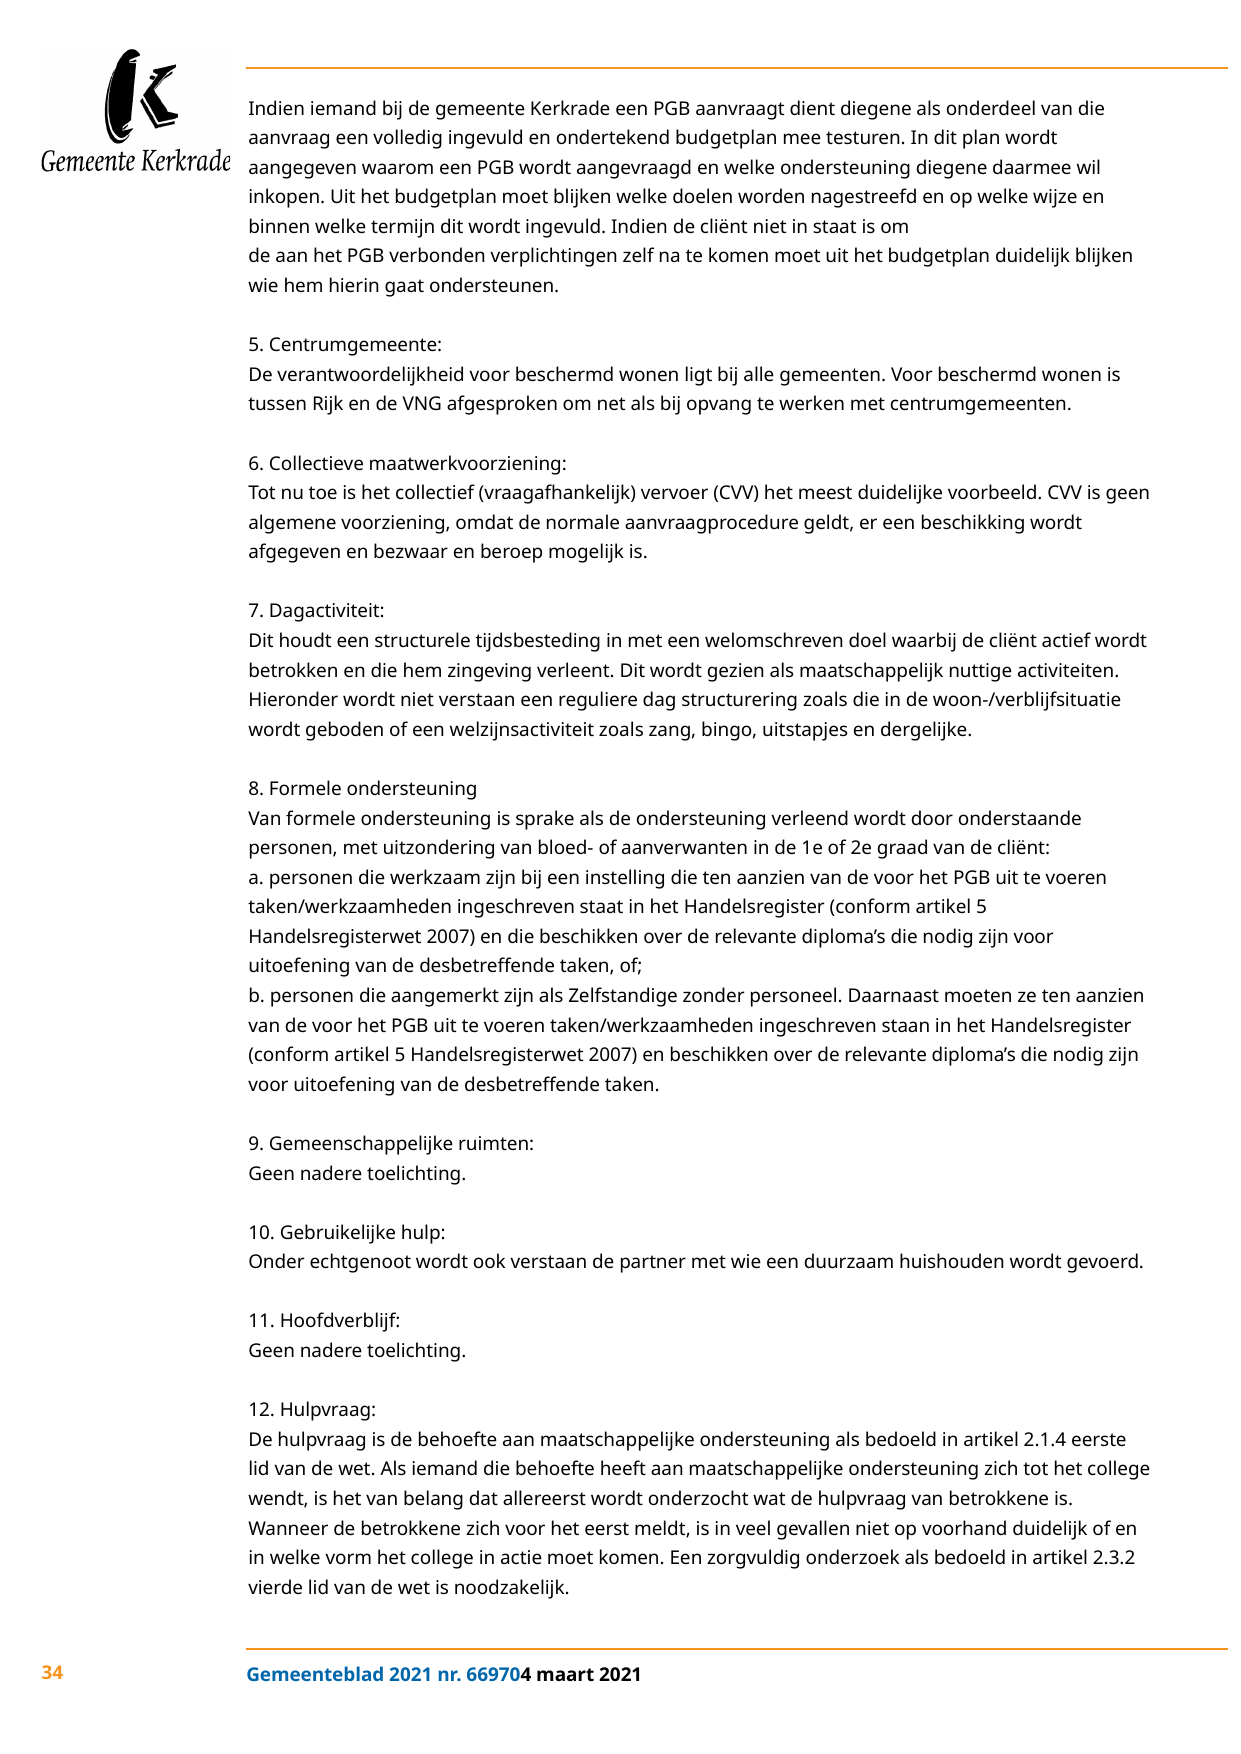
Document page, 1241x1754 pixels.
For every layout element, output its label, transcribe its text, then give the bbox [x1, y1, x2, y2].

text Geen nadere toelichting. [248, 1160, 1152, 1186]
text 7. Dagactiviteit: [248, 598, 1152, 623]
text b. personen die aangemerkt zijn als Zelfstandige zonder personeel. Daarnaast moeten ze ten aanzien van de voor het PGB uit te voeren taken/werkzaamheden ingeschreven staan in het Handelsregister (conform artikel 5 Handelsregisterwet 2007) en beschikken over de relevante diploma’s die nodig zijn voor uitoefening van de desbetreffende taken. [248, 982, 1152, 1097]
text 12. Hulpvraag: [248, 1396, 1152, 1422]
text 6. Collectieve maatwerkvoorziening: [248, 450, 1152, 476]
text Geen nadere toelichting. [248, 1337, 1152, 1363]
text 11. Hoofdverblijf: [248, 1308, 1152, 1333]
text Van formele ondersteuning is sprake als de ondersteuning verleend wordt door onderstaande personen, met uitzondering van bloed- of aanverwanten in de 1e of 2e graad van de cliënt: [248, 805, 1152, 860]
text Indien iemand bij de gemeente Kerkrade een PGB aanvraagt dient diegene als onderdeel van die aanvraag een volledig ingevuld en ondertekend budgetplan mee testuren. In dit plan wordt aangegeven waarom een PGB wordt aangevraagd en welke ondersteuning diegene daarmee wil inkopen. Uit het budgetplan moet blijken welke doelen worden nagestreefd en op welke wijze en binnen welke termijn dit wordt ingevuld. Indien de cliënt niet in staat is om [248, 95, 1152, 239]
text de aan het PGB verbonden verplichtingen zelf na te komen moet uit het budgetplan duidelijk blijken wie hem hierin gaat ondersteunen. [248, 243, 1152, 298]
text De verantwoordelijkheid voor beschermd wonen ligt bij alle gemeenten. Voor beschermd wonen is tussen Rijk en de VNG afgesproken om net als bij opvang te werken met centrumgemeenten. [248, 361, 1152, 416]
text 5. Centrumgemeente: [248, 331, 1152, 357]
text 8. Formele ondersteuning [248, 775, 1152, 801]
text a. personen die werkzaam zijn bij een instelling die ten aanzien van de voor het PGB uit te voeren taken/werkzaamheden ingeschreven staat in het Handelsregister (conform artikel 5 Handelsregisterwet 2007) en die beschikken over de relevante diploma’s die nodig zijn voor uitoefening van de desbetreffende taken, of; [248, 864, 1152, 978]
text Tot nu toe is het collectief (vraagafhankelijk) vervoer (CVV) het meest duidelijke voorbeeld. CVV is geen algemene voorziening, omdat de normale aanvraagprocedure geldt, er een beschikking wordt afgegeven en bezwaar en beroep mogelijk is. [248, 479, 1152, 564]
text Onder echtgenoot wordt ook verstaan de partner met wie een duurzaam huishouden wordt gevoerd. [248, 1248, 1152, 1274]
text 10. Gebruikelijke hulp: [248, 1219, 1152, 1245]
text De hulpvraag is de behoefte aan maatschappelijke ondersteuning als bedoeld in artikel 2.1.4 eerste lid van de wet. Als iemand die behoefte heeft aan maatschappelijke ondersteuning zich tot het college wendt, is het van belang dat allereerst wordt onderzocht wat de hulpvraag van betrokkene is. Wanneer de betrokkene zich voor het eerst meldt, is in veel gevallen niet op voorhand duidelijk of en in welke vorm het college in actie moet komen. Een zorgvuldig onderzoek als bedoeld in artikel 2.3.2 vierde lid van de wet is noodzakelijk. [248, 1426, 1152, 1600]
text 9. Gemeenschappelijke ruimten: [248, 1130, 1152, 1156]
picture [41, 47, 231, 172]
text Dit houdt een structurele tijdsbesteding in met een welomschreven doel waarbij de cliënt actief wordt betrokken en die hem zingeving verleent. Dit wordt gezien als maatschappelijk nuttige activiteiten. Hieronder wordt niet verstaan een reguliere dag structurering zoals die in de woon-/verblijfsituatie wordt geboden of een welzijnsactiviteit zoals zang, bingo, uitstapjes en dergelijke. [248, 627, 1152, 742]
